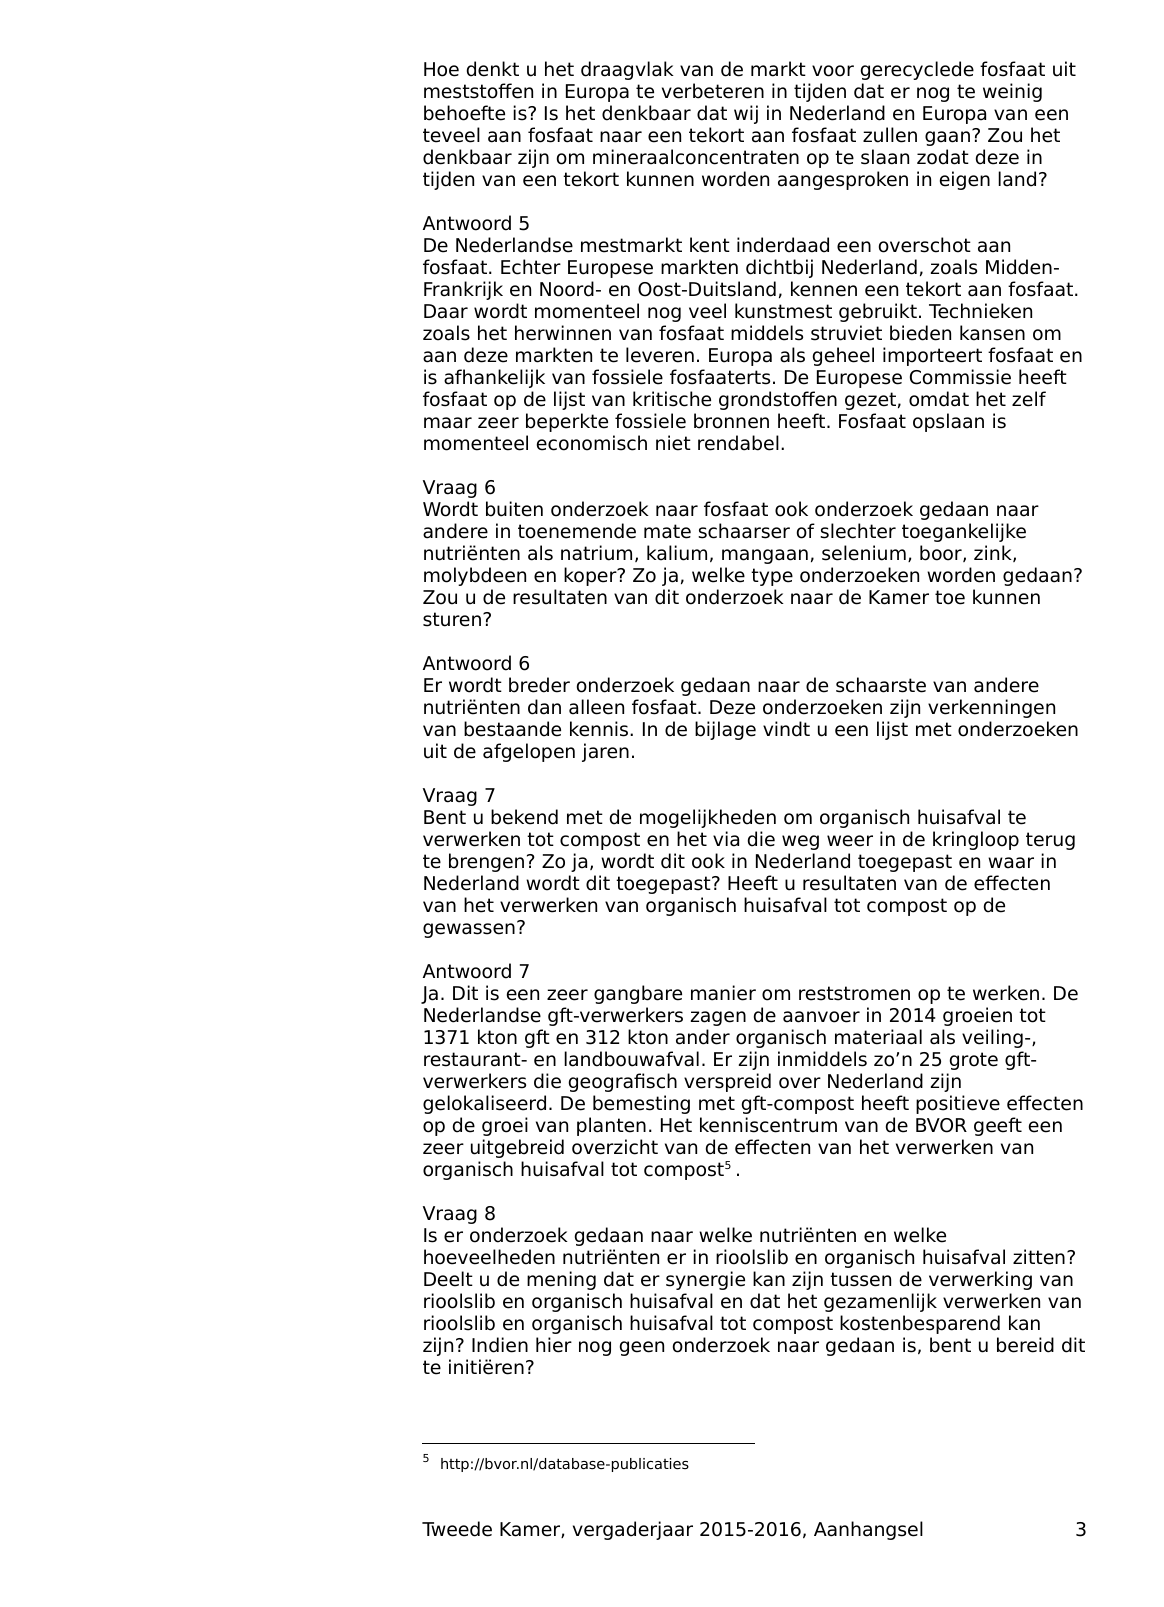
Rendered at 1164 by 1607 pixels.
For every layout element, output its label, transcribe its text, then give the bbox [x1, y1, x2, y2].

text Vraag 7 [422, 785, 1087, 807]
text Wordt buiten onderzoek naar fosfaat ook onderzoek gedaan naar andere in toenemende mate schaarser of slechter toegankelijke nutriënten als natrium, kalium, mangaan, selenium, boor, zink, molybdeen en koper? Zo ja, welke type onderzoeken worden gedaan? Zou u de resultaten van dit onderzoek naar de Kamer toe kunnen sturen? [422, 499, 1087, 631]
text Vraag 8 [422, 1203, 1087, 1225]
text De Nederlandse mestmarkt kent inderdaad een overschot aan fosfaat. Echter Europese markten dichtbij Nederland, zoals Midden-Frankrijk en Noord- en Oost-Duitsland, kennen een tekort aan fosfaat. Daar wordt momenteel nog veel kunstmest gebruikt. Technieken zoals het herwinnen van fosfaat middels struviet bieden kansen om aan deze markten te leveren. Europa als geheel importeert fosfaat en is afhankelijk van fossiele fosfaaterts. De Europese Commissie heeft fosfaat op de lijst van kritische grondstoffen gezet, omdat het zelf maar zeer beperkte fossiele bronnen heeft. Fosfaat opslaan is momenteel economisch niet rendabel. [422, 235, 1087, 455]
text Antwoord 6 [422, 653, 1087, 675]
text Antwoord 7 [422, 961, 1087, 983]
text Antwoord 5 [422, 213, 1087, 235]
text Ja. Dit is een zeer gangbare manier om reststromen op te werken. De Nederlandse gft-verwerkers zagen de aanvoer in 2014 groeien tot 1371 kton gft en 312 kton ander organisch materiaal als veiling-, restaurant- en landbouwafval. Er zijn inmiddels zo’n 25 grote gft-verwerkers die geografisch verspreid over Nederland zijn gelokaliseerd. De bemesting met gft-compost heeft positieve effecten op de groei van planten. Het kenniscentrum van de BVOR geeft een zeer uitgebreid overzicht van de effecten van het verwerken van organisch huisafval tot compost. [422, 983, 1087, 1181]
text Is er onderzoek gedaan naar welke nutriënten en welke hoeveelheden nutriënten er in rioolslib en organisch huisafval zitten? Deelt u de mening dat er synergie kan zijn tussen de verwerking van rioolslib en organisch huisafval en dat het gezamenlijk verwerken van rioolslib en organisch huisafval tot compost kostenbesparend kan zijn? Indien hier nog geen onderzoek naar gedaan is, bent u bereid dit te initiëren? [422, 1225, 1087, 1379]
text Bent u bekend met de mogelijkheden om organisch huisafval te verwerken tot compost en het via die weg weer in de kringloop terug te brengen? Zo ja, wordt dit ook in Nederland toegepast en waar in Nederland wordt dit toegepast? Heeft u resultaten van de effecten van het verwerken van organisch huisafval tot compost op de gewassen? [422, 807, 1087, 939]
text Er wordt breder onderzoek gedaan naar de schaarste van andere nutriënten dan alleen fosfaat. Deze onderzoeken zijn verkenningen van bestaande kennis. In de bijlage vindt u een lijst met onderzoeken uit de afgelopen jaren. [422, 675, 1087, 763]
text Vraag 6 [422, 477, 1087, 499]
text Hoe denkt u het draagvlak van de markt voor gerecyclede fosfaat uit meststoffen in Europa te verbeteren in tijden dat er nog te weinig behoefte is? Is het denkbaar dat wij in Nederland en Europa van een teveel aan fosfaat naar een tekort aan fosfaat zullen gaan? Zou het denkbaar zijn om mineraalconcentraten op te slaan zodat deze in tijden van een tekort kunnen worden aangesproken in eigen land? [422, 59, 1087, 191]
text http://bvor.nl/database-publicaties [422, 1452, 1087, 1474]
